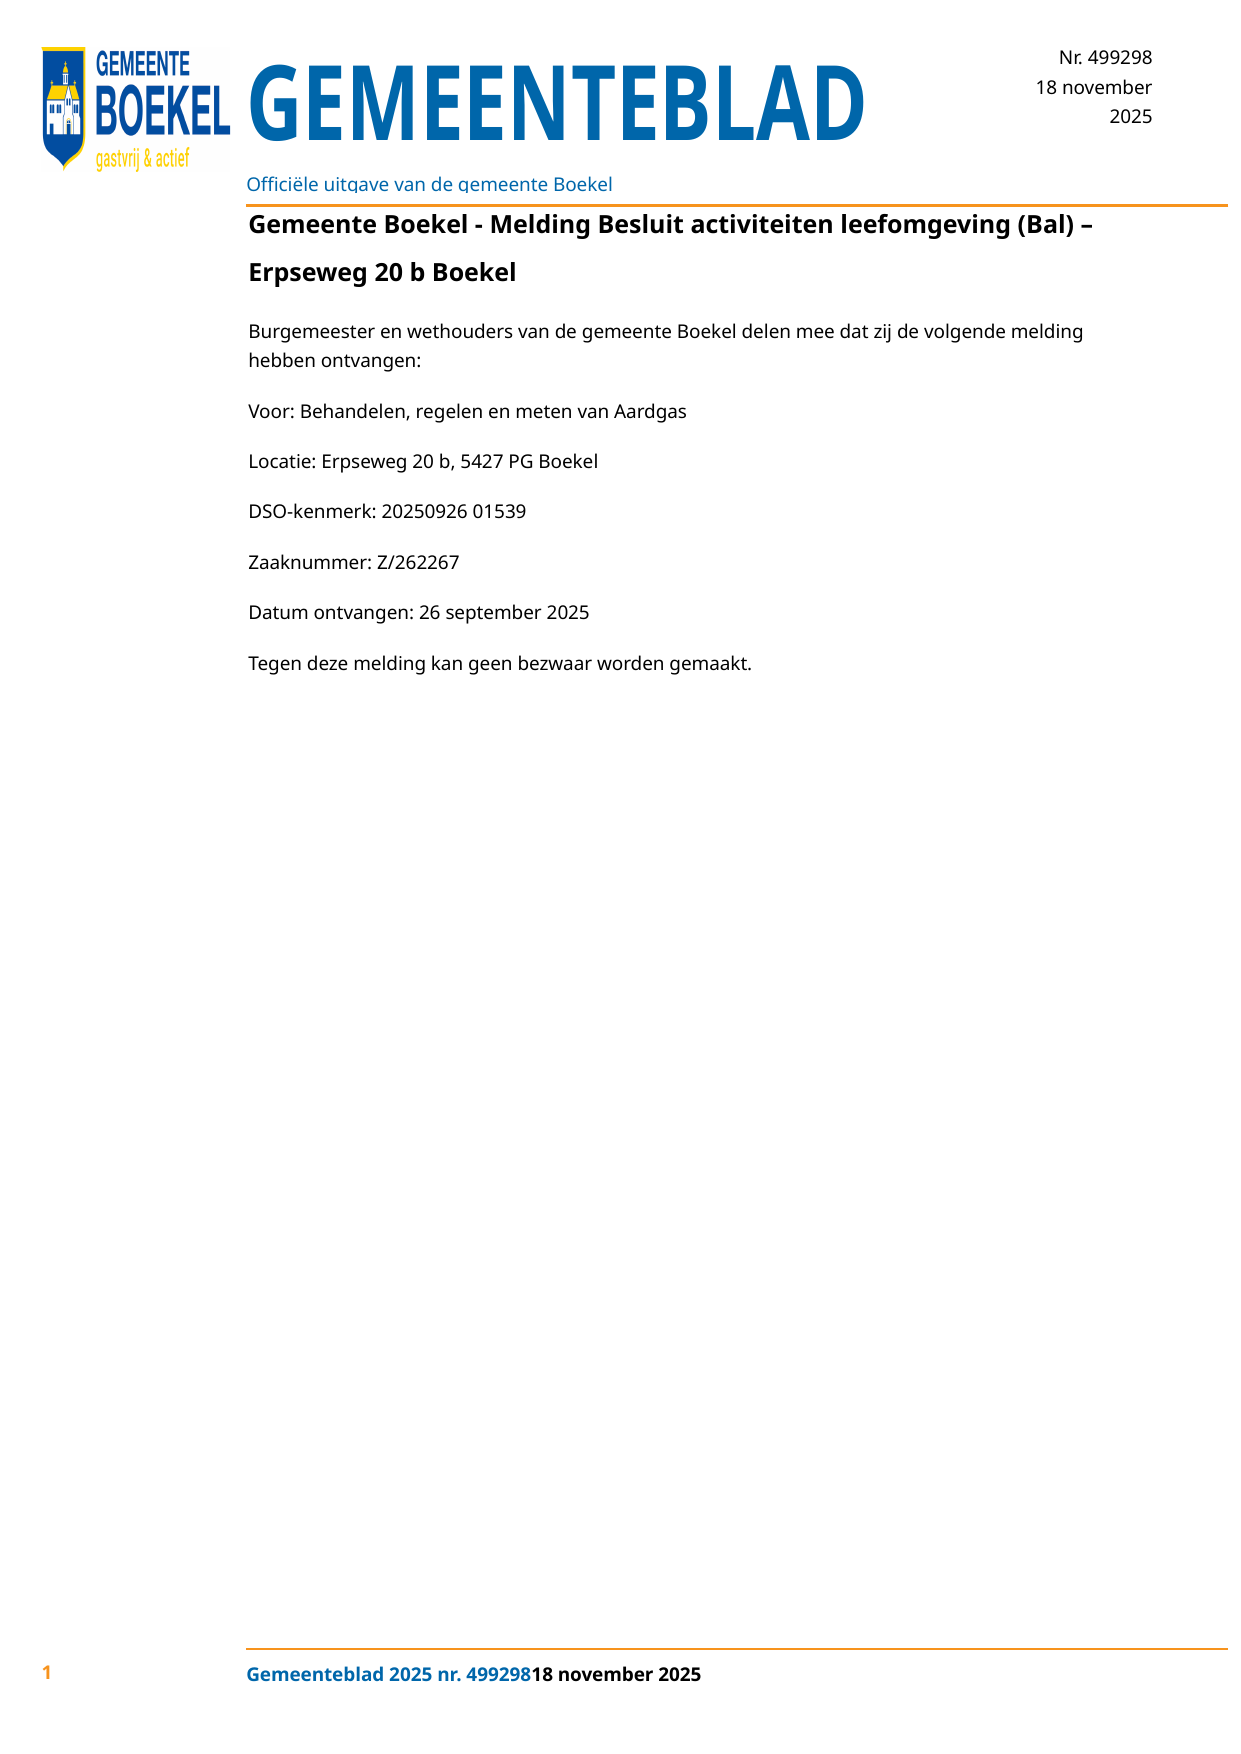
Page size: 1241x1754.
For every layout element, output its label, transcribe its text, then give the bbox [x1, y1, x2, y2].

text Voor: Behandelen, regelen en meten van Aardgas [248, 398, 1152, 424]
text Burgemeester en wethouders van de gemeente Boekel delen mee dat zij de volgende melding hebben ontvangen: [248, 318, 1152, 373]
text Gemeente Boekel - Melding Besluit activiteiten leefomgeving (Bal) – Erpseweg 20 b Boekel [248, 207, 1152, 288]
text Datum ontvangen: 26 september 2025 [248, 599, 1152, 625]
picture [41, 47, 231, 172]
text Tegen deze melding kan geen bezwaar worden gemaakt. [248, 650, 1152, 676]
text Zaaknummer: Z/262267 [248, 549, 1152, 575]
text Locatie: Erpseweg 20 b, 5427 PG Boekel [248, 448, 1152, 474]
text DSO-kenmerk: 20250926 01539 [248, 499, 1152, 524]
